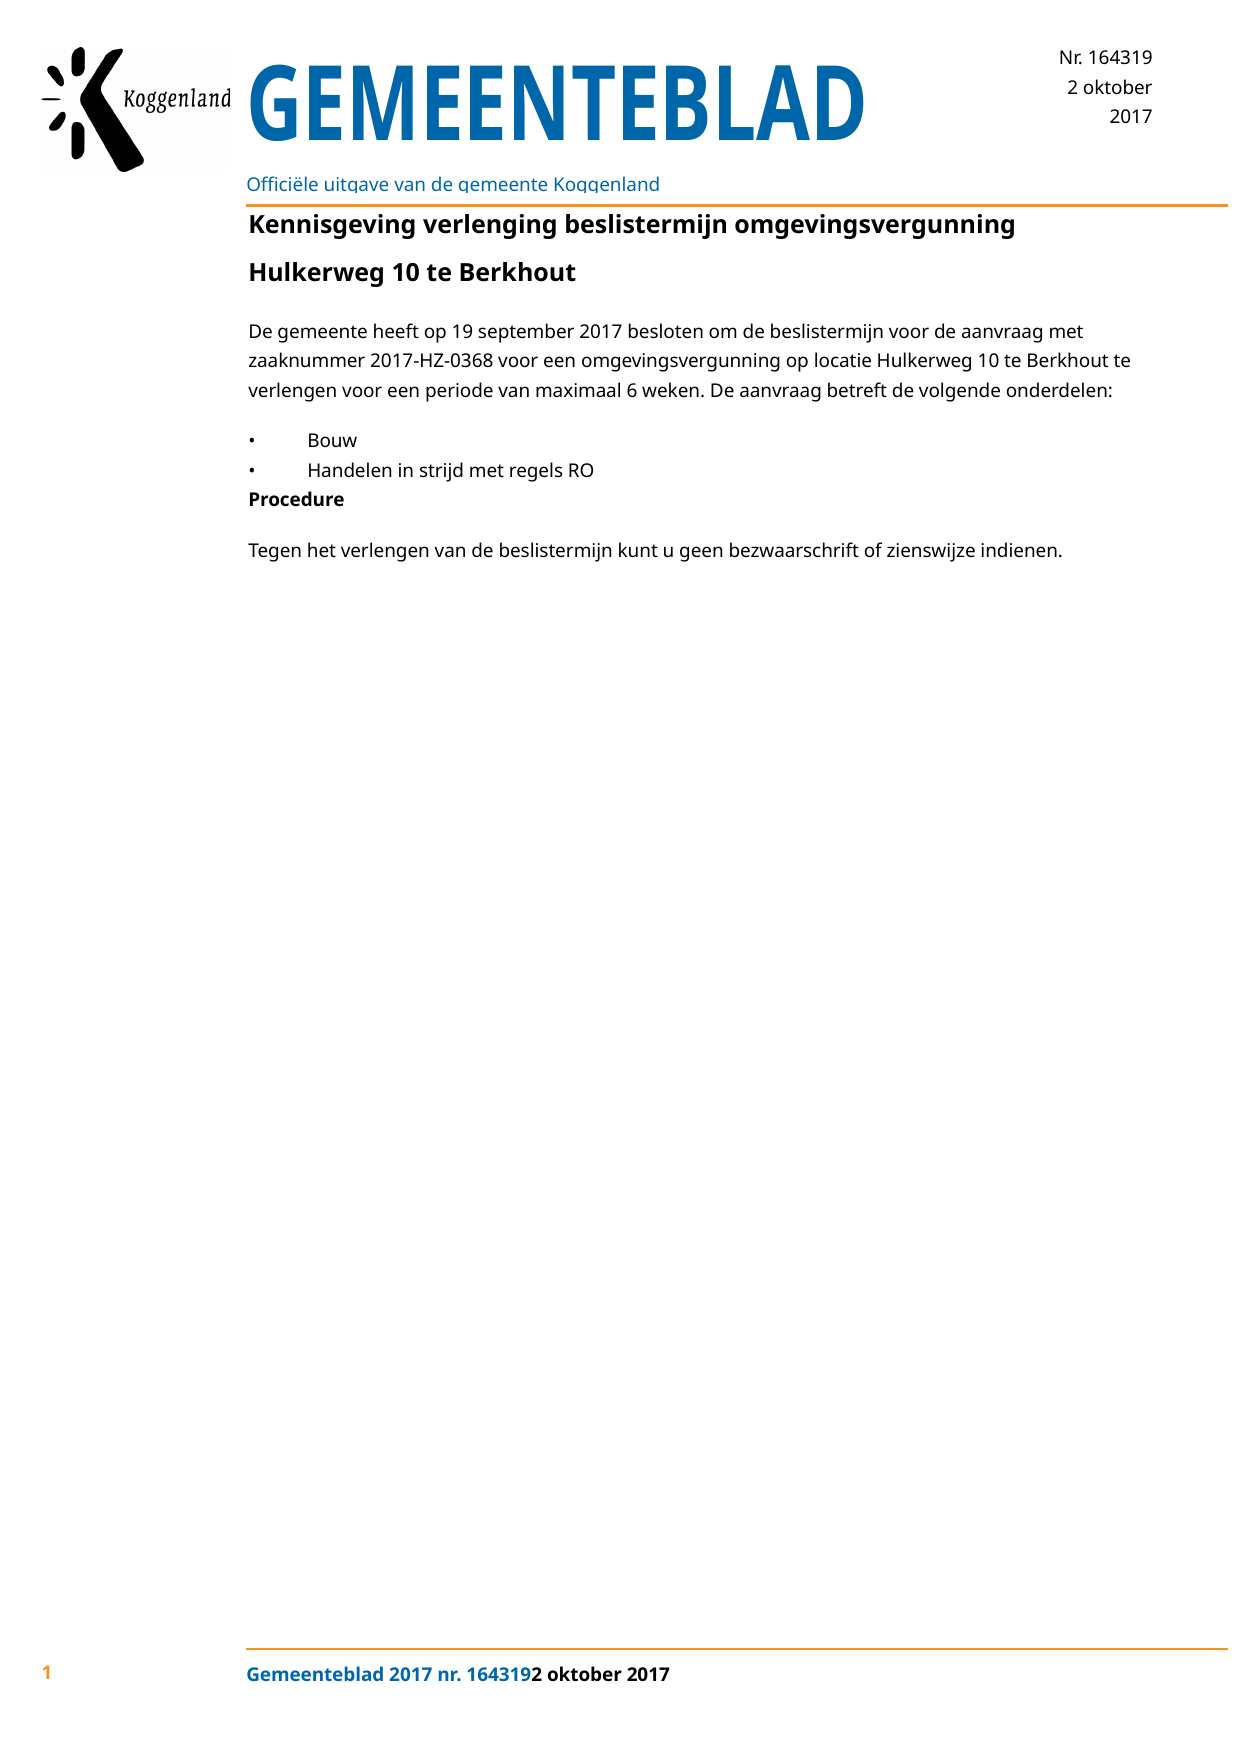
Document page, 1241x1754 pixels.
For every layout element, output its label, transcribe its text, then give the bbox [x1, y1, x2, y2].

list Bouw [248, 427, 1152, 453]
list Handelen in strijd met regels RO [248, 457, 1152, 483]
text Procedure [248, 487, 1152, 512]
text Tegen het verlengen van de beslistermijn kunt u geen bezwaarschrift of zienswijze indienen. [248, 537, 1152, 563]
text Kennisgeving verlenging beslistermijn omgevingsvergunning Hulkerweg 10 te Berkhout [248, 207, 1152, 288]
text De gemeente heeft op 19 september 2017 besloten om de beslistermijn voor de aanvraag met zaaknummer 2017-HZ-0368 voor een omgevingsvergunning op locatie Hulkerweg 10 te Berkhout te verlengen voor een periode van maximaal 6 weken. De aanvraag betreft de volgende onderdelen: [248, 318, 1152, 403]
picture [41, 47, 231, 172]
